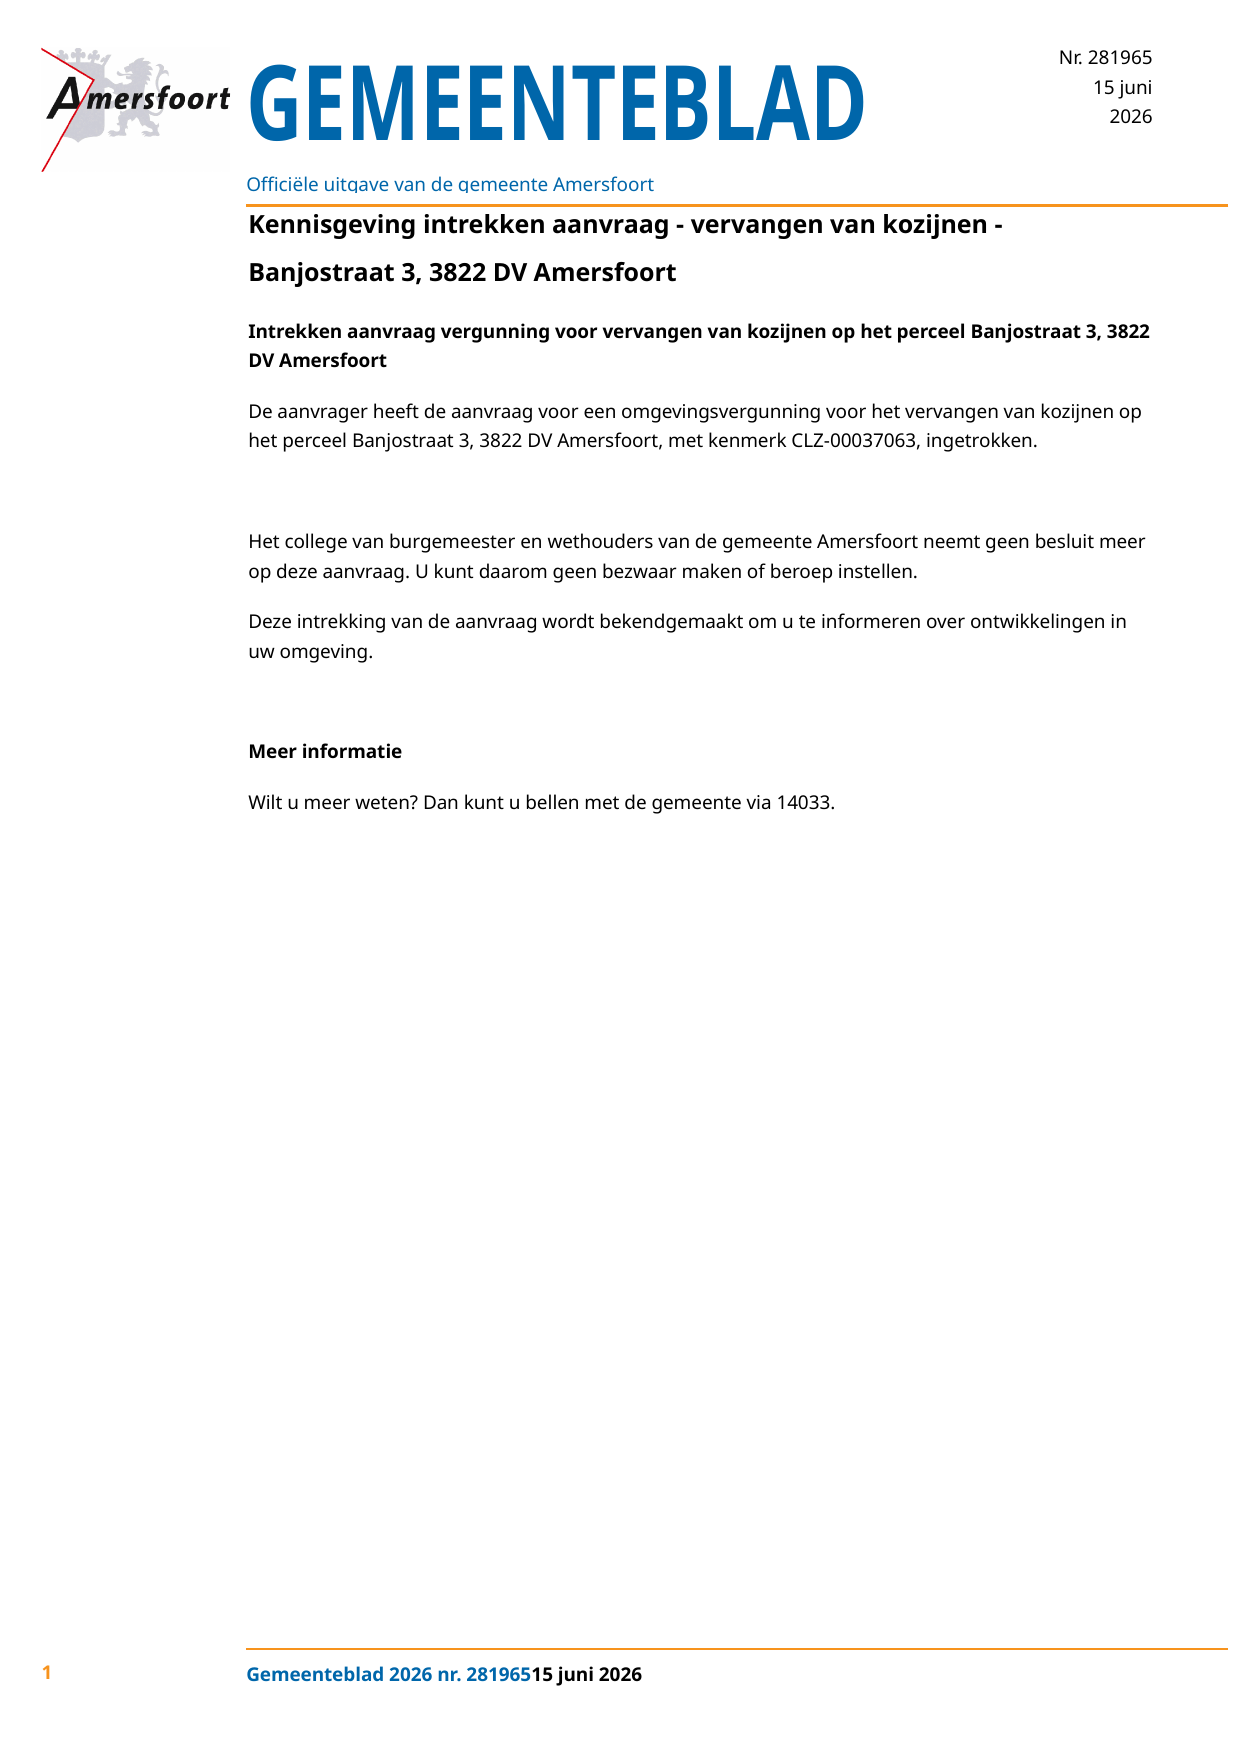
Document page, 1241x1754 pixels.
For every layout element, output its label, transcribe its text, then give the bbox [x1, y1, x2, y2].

text Intrekken aanvraag vergunning voor vervangen van kozijnen op het perceel Banjostraat 3, 3822 DV Amersfoort [248, 318, 1152, 373]
text Meer informatie [248, 739, 1152, 764]
text Wilt u meer weten? Dan kunt u bellen met de gemeente via 14033. [248, 789, 1152, 815]
picture [41, 47, 231, 172]
text Het college van burgemeester en wethouders van de gemeente Amersfoort neemt geen besluit meer op deze aanvraag. U kunt daarom geen bezwaar maken of beroep instellen. [248, 528, 1152, 584]
text Kennisgeving intrekken aanvraag - vervangen van kozijnen - Banjostraat 3, 3822 DV Amersfoort [248, 207, 1152, 288]
text De aanvrager heeft de aanvraag voor een omgevingsvergunning voor het vervangen van kozijnen op het perceel Banjostraat 3, 3822 DV Amersfoort, met kenmerk CLZ-00037063, ingetrokken. [248, 398, 1152, 453]
text Deze intrekking van de aanvraag wordt bekendgemaakt om u te informeren over ontwikkelingen in uw omgeving. [248, 608, 1152, 664]
